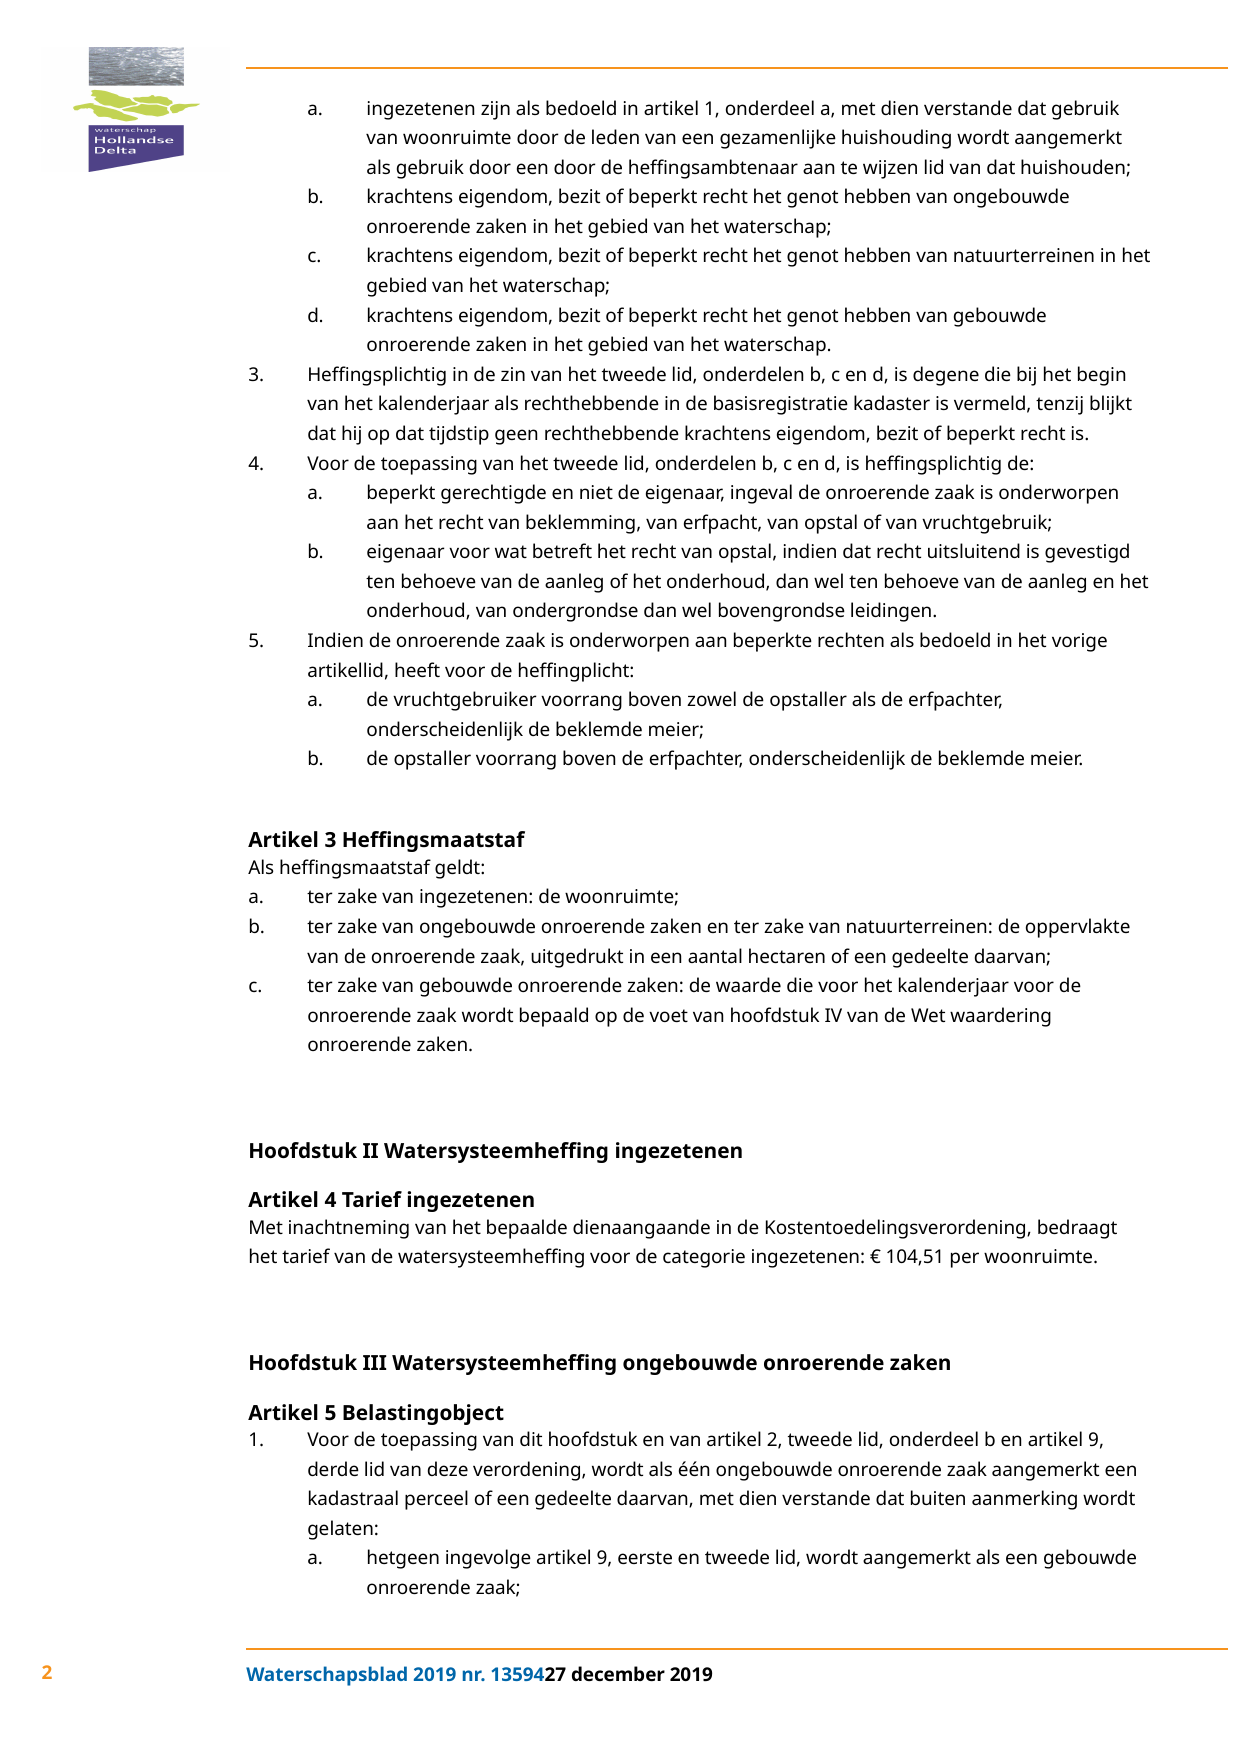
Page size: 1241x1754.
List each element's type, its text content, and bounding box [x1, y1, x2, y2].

list hetgeen ingevolge artikel 9, eerste en tweede lid, wordt aangemerkt als een gebouwde onroerende zaak; [307, 1544, 1152, 1600]
picture [41, 47, 231, 172]
list de opstaller voorrang boven de erfpachter, onderscheidenlijk de beklemde meier. [307, 746, 1152, 771]
list Heffingsplichtig in de zin van het tweede lid, onderdelen b, c en d, is degene die bij het begin van het kalenderjaar als rechthebbende in de basisregistratie kadaster is vermeld, tenzij blijkt dat hij op dat tijdstip geen rechthebbende krachtens eigendom, bezit of beperkt recht is. [248, 361, 1152, 446]
text Als heffingsmaatstaf geldt: [248, 854, 1152, 880]
list krachtens eigendom, bezit of beperkt recht het genot hebben van ongebouwde onroerende zaken in het gebied van het waterschap; [307, 183, 1152, 239]
list ter zake van ingezetenen: de woonruimte; [248, 884, 1152, 909]
list Voor de toepassing van het tweede lid, onderdelen b, c en d, is heffingsplichtig de: [248, 450, 1152, 476]
list Voor de toepassing van dit hoofdstuk en van artikel 2, tweede lid, onderdeel b en artikel 9, derde lid van deze verordening, wordt als één ongebouwde onroerende zaak aangemerkt een kadastraal perceel of een gedeelte daarvan, met dien verstande dat buiten aanmerking wordt gelaten: [248, 1426, 1152, 1541]
text Met inachtneming van het bepaalde dienaangaande in de Kostentoedelingsverordening, bedraagt het tarief van de watersysteemheffing voor de categorie ingezetenen: € 104,51 per woonruimte. [248, 1214, 1152, 1269]
list Indien de onroerende zaak is onderworpen aan beperkte rechten als bedoeld in het vorige artikellid, heeft voor de heffingplicht: [248, 627, 1152, 683]
list beperkt gerechtigde en niet de eigenaar, ingeval de onroerende zaak is onderworpen aan het recht van beklemming, van erfpacht, van opstal of van vruchtgebruik; [307, 479, 1152, 535]
list ter zake van gebouwde onroerende zaken: de waarde die voor het kalenderjaar voor de onroerende zaak wordt bepaald op de voet van hoofdstuk IV van de Wet waardering onroerende zaken. [248, 972, 1152, 1057]
text Hoofdstuk III Watersysteemheffing ongebouwde onroerende zaken [248, 1348, 1152, 1377]
text Artikel 4 Tarief ingezetenen [248, 1186, 1152, 1214]
text Artikel 5 Belastingobject [248, 1398, 1152, 1426]
list krachtens eigendom, bezit of beperkt recht het genot hebben van natuurterreinen in het gebied van het waterschap; [307, 243, 1152, 298]
text Artikel 3 Heffingsmaatstaf [248, 826, 1152, 854]
list ingezetenen zijn als bedoeld in artikel 1, onderdeel a, met dien verstande dat gebruik van woonruimte door de leden van een gezamenlijke huishouding wordt aangemerkt als gebruik door een door de heffingsambtenaar aan te wijzen lid van dat huishouden; [307, 95, 1152, 180]
list eigenaar voor wat betreft het recht van opstal, indien dat recht uitsluitend is gevestigd ten behoeve van de aanleg of het onderhoud, dan wel ten behoeve van de aanleg en het onderhoud, van ondergrondse dan wel bovengrondse leidingen. [307, 538, 1152, 623]
text Hoofdstuk II Watersysteemheffing ingezetenen [248, 1136, 1152, 1165]
list de vruchtgebruiker voorrang boven zowel de opstaller als de erfpachter, onderscheidenlijk de beklemde meier; [307, 686, 1152, 742]
list ter zake van ongebouwde onroerende zaken en ter zake van natuurterreinen: de oppervlakte van de onroerende zaak, uitgedrukt in een aantal hectaren of een gedeelte daarvan; [248, 913, 1152, 968]
list krachtens eigendom, bezit of beperkt recht het genot hebben van gebouwde onroerende zaken in het gebied van het waterschap. [307, 302, 1152, 357]
